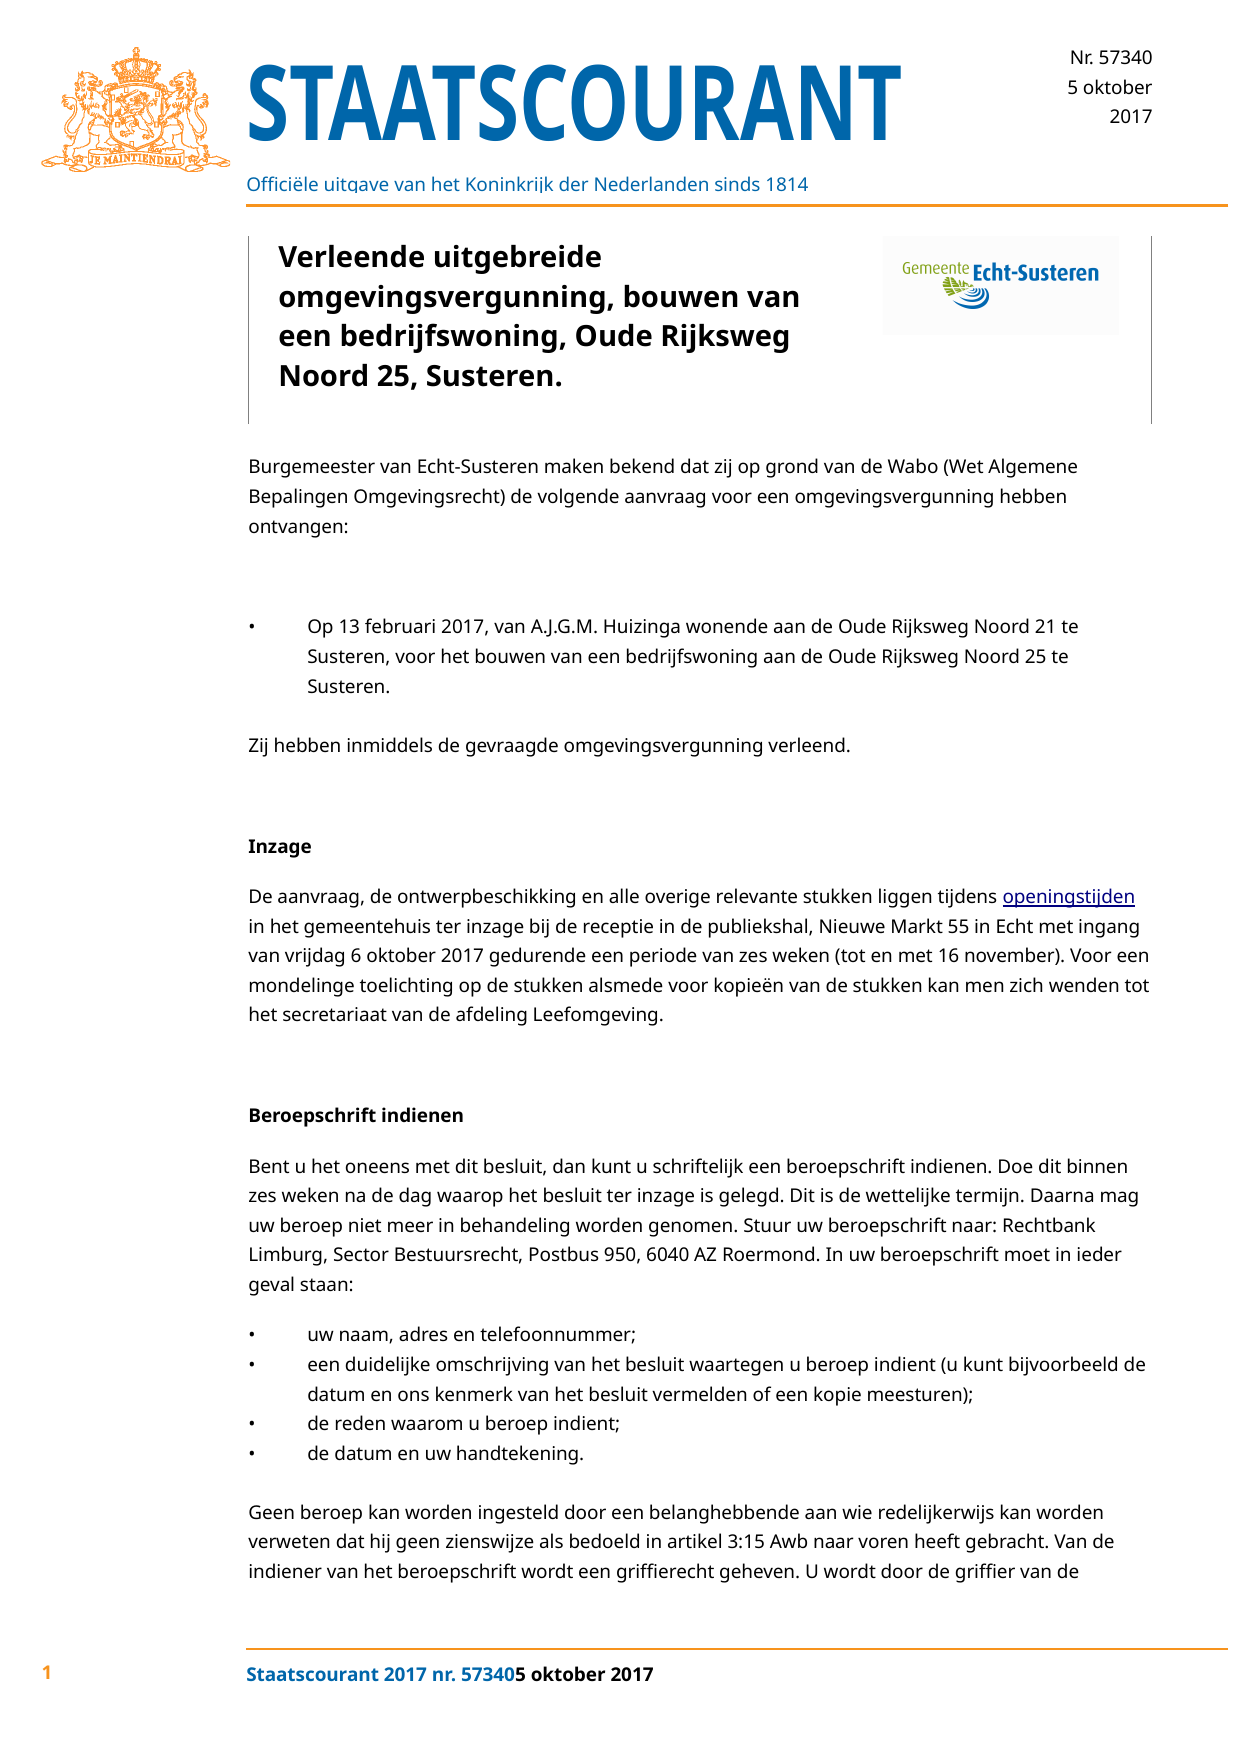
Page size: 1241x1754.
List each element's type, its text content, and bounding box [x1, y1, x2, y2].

table_header [850, 236, 1151, 424]
list een duidelijke omschrijving van het besluit waartegen u beroep indient (u kunt bijvoorbeeld de datum en ons kenmerk van het besluit vermelden of een kopie meesturen); [248, 1351, 1152, 1406]
list de datum en uw handtekening. [248, 1440, 1152, 1466]
text Beroepschrift indienen [248, 1102, 1152, 1128]
text Inzage [248, 833, 1152, 858]
text Zij hebben inmiddels de gevraagde omgevingsvergunning verleend. [248, 732, 1152, 758]
list de reden waarom u beroep indient; [248, 1410, 1152, 1436]
list uw naam, adres en telefoonnummer; [248, 1322, 1152, 1347]
table_header Verleende uitgebreide omgevingsvergunning, bouwen van een bedrijfswoning, Oude Rijksweg Noord 25, Susteren. [249, 236, 850, 424]
text Geen beroep kan worden ingesteld door een belanghebbende aan wie redelijkerwijs kan worden verweten dat hij geen zienswijze als bedoeld in artikel 3:15 Awb naar voren heeft gebracht. Van de indiener van het beroepschrift wordt een griffierecht geheven. U wordt door de griffier van de [248, 1499, 1152, 1584]
list Op 13 februari 2017, van A.J.G.M. Huizinga wonende aan de Oude Rijksweg Noord 21 te Susteren, voor het bouwen van een bedrijfswoning aan de Oude Rijksweg Noord 25 te Susteren. [248, 614, 1152, 698]
picture [882, 236, 1119, 335]
text Burgemeester van Echt-Susteren maken bekend dat zij op grond van de Wabo (Wet Algemene Bepalingen Omgevingsrecht) de volgende aanvraag voor een omgevingsvergunning hebben ontvangen: [248, 454, 1152, 538]
text Bent u het oneens met dit besluit, dan kunt u schriftelijk een beroepschrift indienen. Doe dit binnen zes weken na de dag waarop het besluit ter inzage is gelegd. Dit is de wettelijke termijn. Daarna mag uw beroep niet meer in behandeling worden genomen. Stuur uw beroepschrift naar: Rechtbank Limburg, Sector Bestuursrecht, Postbus 950, 6040 AZ Roermond. In uw beroepschrift moet in ieder geval staan: [248, 1153, 1152, 1297]
text De aanvraag, de ontwerpbeschikking en alle overige relevante stukken liggen tijdens openingstijden in het gemeentehuis ter inzage bij de receptie in de publiekshal, Nieuwe Markt 55 in Echt met ingang van vrijdag 6 oktober 2017 gedurende een periode van zes weken (tot en met 16 november). Voor een mondelinge toelichting op de stukken alsmede voor kopieën van de stukken kan men zich wenden tot het secretariaat van de afdeling Leefomgeving. [248, 883, 1152, 1027]
picture [41, 47, 231, 172]
